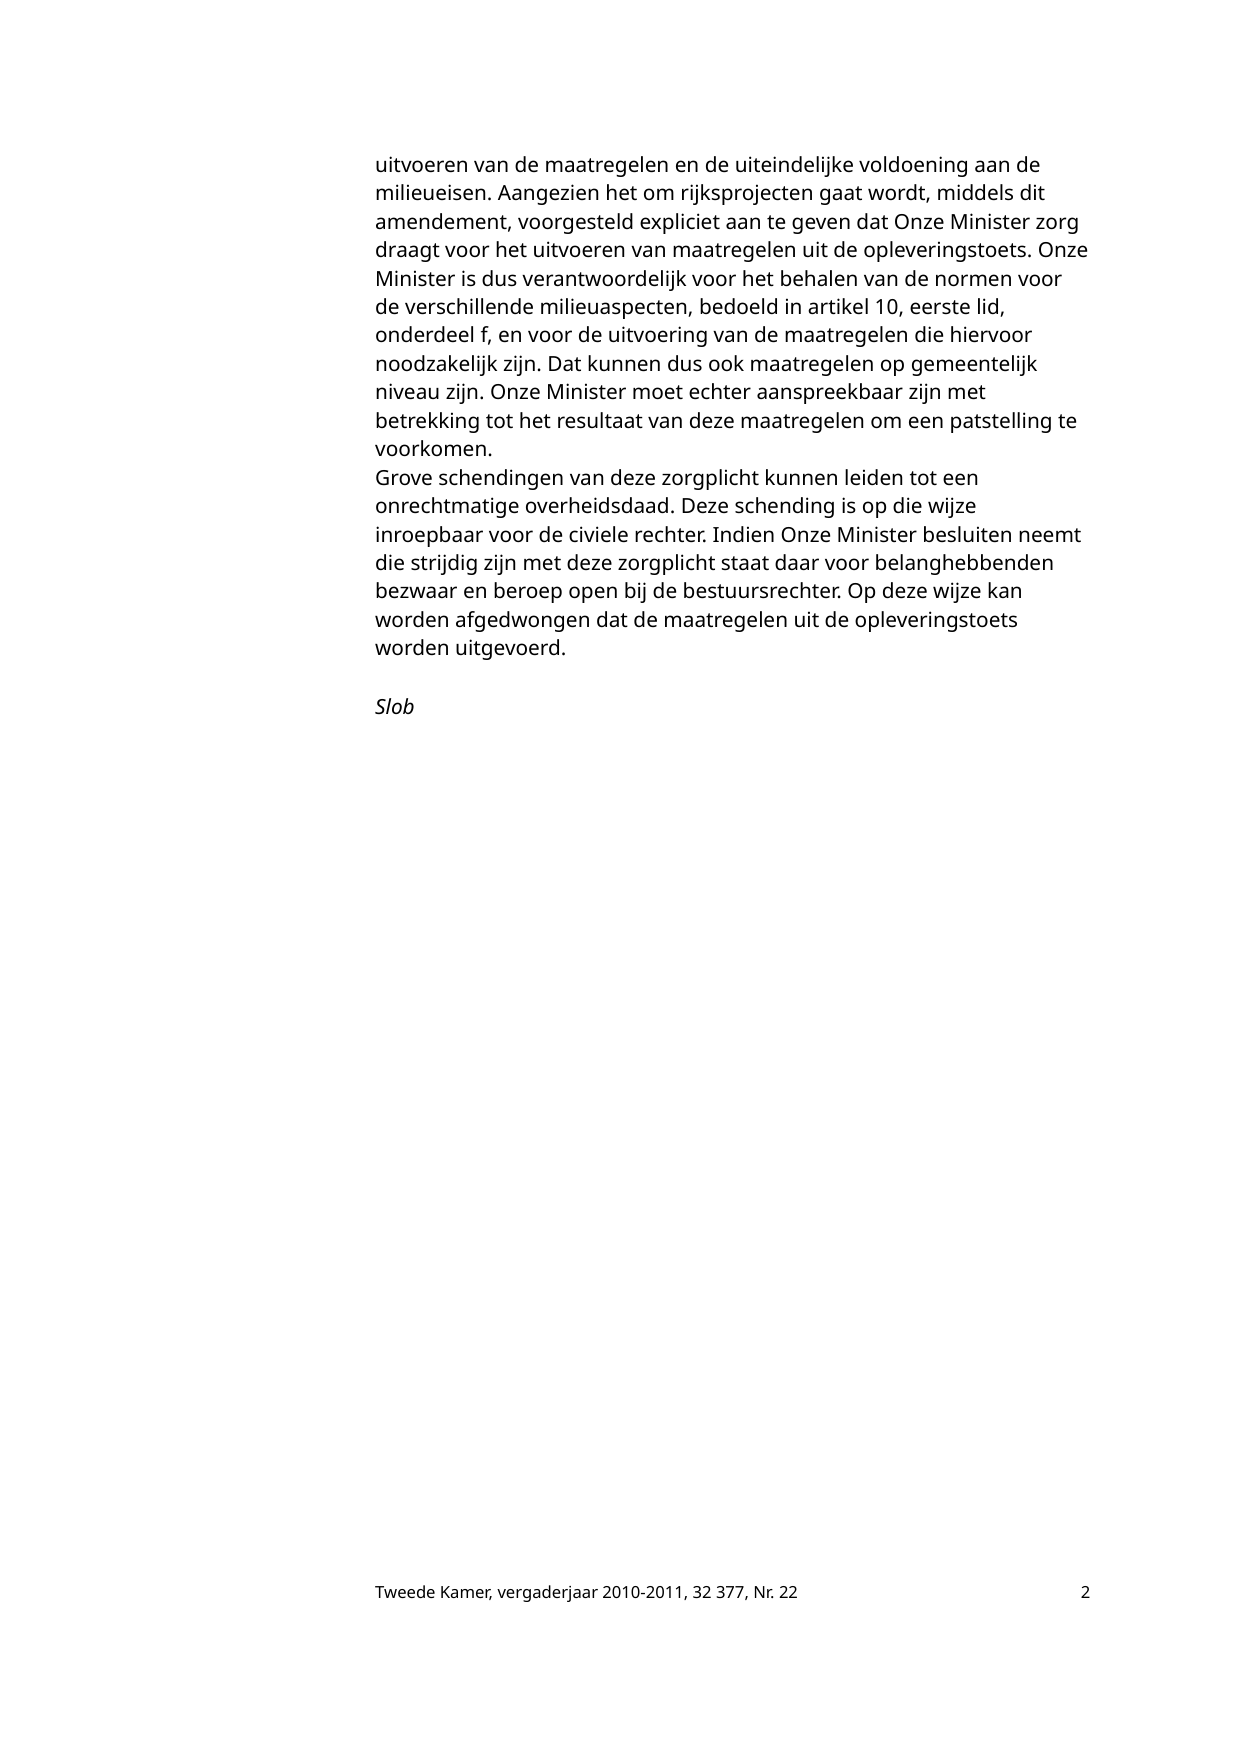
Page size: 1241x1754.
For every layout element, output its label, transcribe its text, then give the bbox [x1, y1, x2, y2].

text Slob [375, 692, 1090, 720]
text Grove schendingen van deze zorgplicht kunnen leiden tot een onrechtmatige overheidsdaad. Deze schending is op die wijze inroepbaar voor de civiele rechter. Indien Onze Minister besluiten neemt die strijdig zijn met deze zorgplicht staat daar voor belanghebbenden bezwaar en beroep open bij de bestuursrechter. Op deze wijze kan worden afgedwongen dat de maatregelen uit de opleveringstoets worden uitgevoerd. [375, 463, 1090, 662]
text uitvoeren van de maatregelen en de uiteindelijke voldoening aan de milieueisen. Aangezien het om rijksprojecten gaat wordt, middels dit amendement, voorgesteld expliciet aan te geven dat Onze Minister zorg draagt voor het uitvoeren van maatregelen uit de opleveringstoets. Onze Minister is dus verantwoordelijk voor het behalen van de normen voor de verschillende milieuaspecten, bedoeld in artikel 10, eerste lid, onderdeel f, en voor de uitvoering van de maatregelen die hiervoor noodzakelijk zijn. Dat kunnen dus ook maatregelen op gemeentelijk niveau zijn. Onze Minister moet echter aanspreekbaar zijn met betrekking tot het resultaat van deze maatregelen om een patstelling te voorkomen. [375, 150, 1090, 463]
